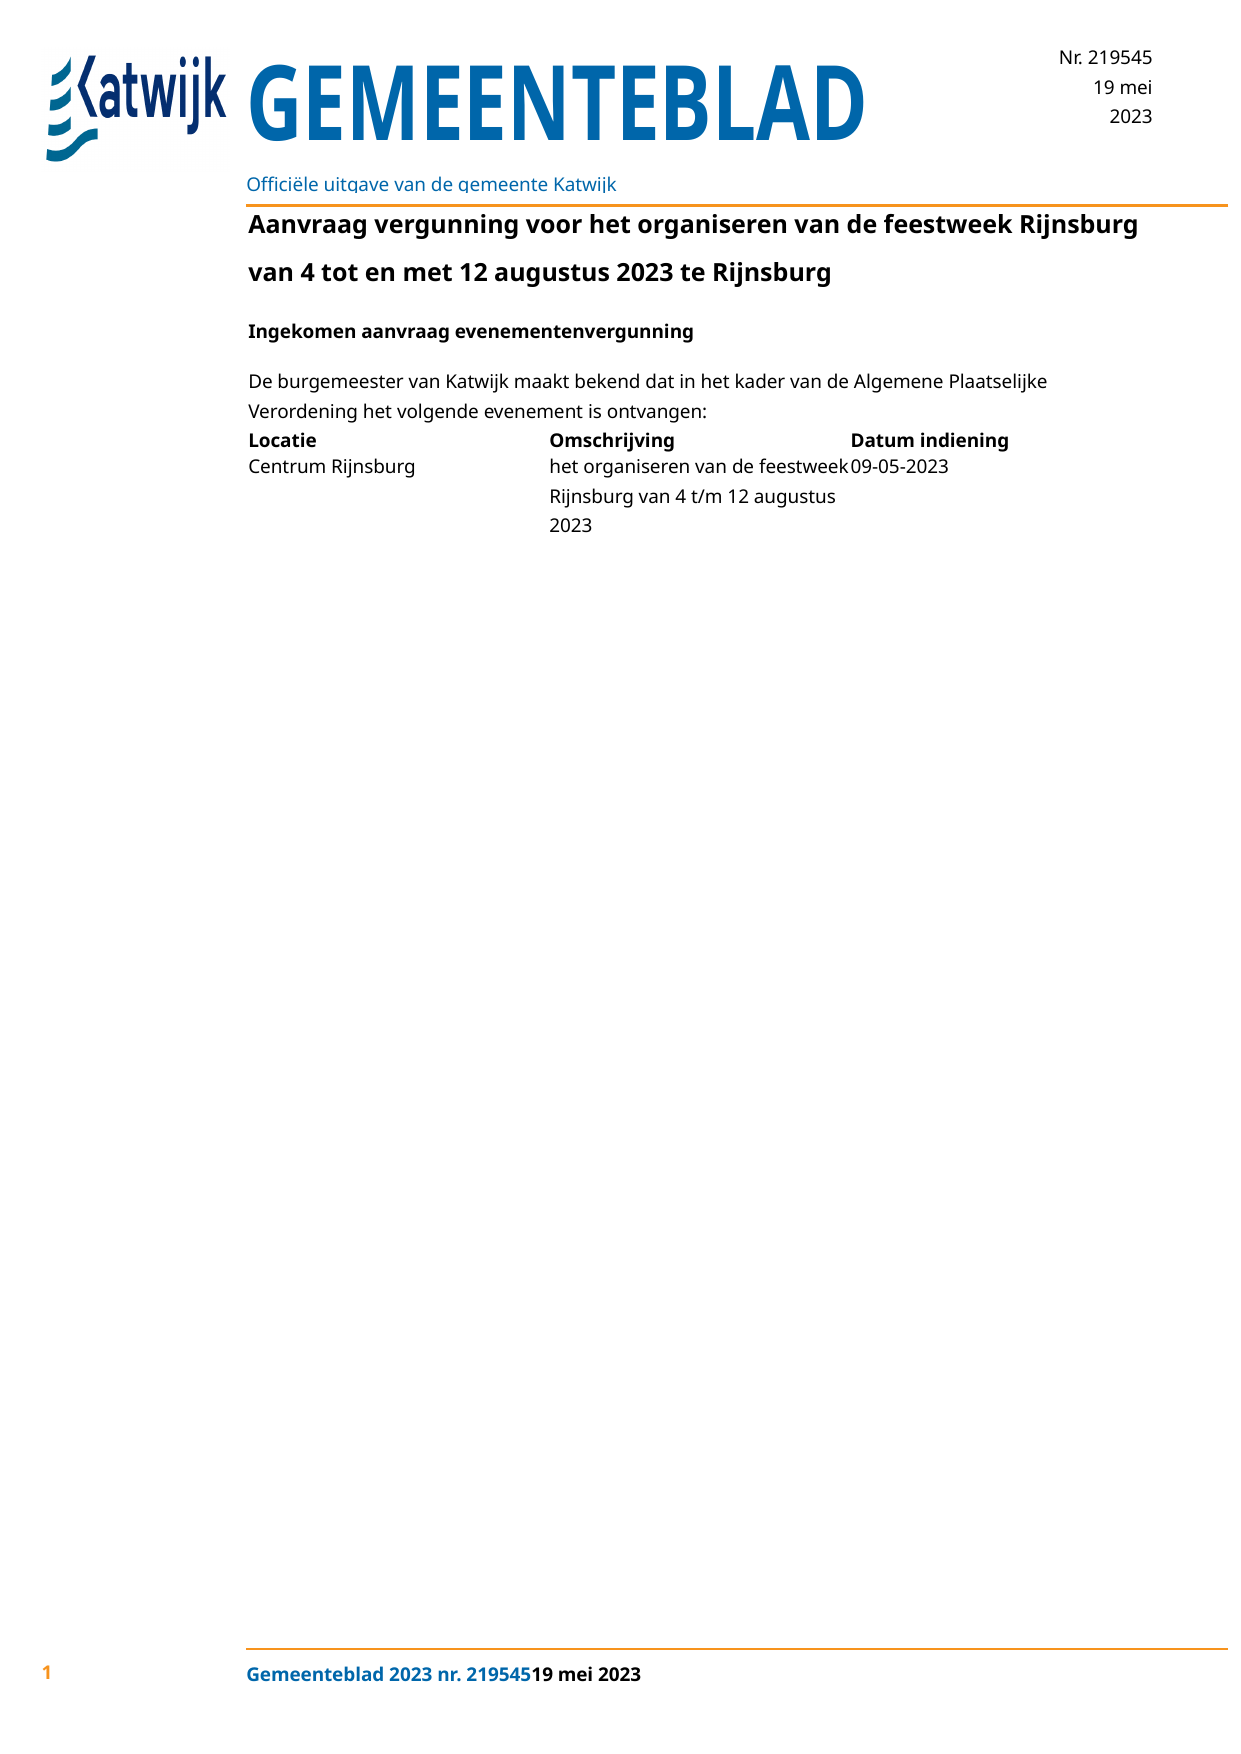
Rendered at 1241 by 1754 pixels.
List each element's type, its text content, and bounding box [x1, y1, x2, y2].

text Ingekomen aanvraag evenementenvergunning [248, 318, 1152, 344]
table_cell 09-05-2023 [850, 453, 1152, 538]
table_cell het organiseren van de feestweek Rijnsburg van 4 t/m 12 augustus 2023 [549, 453, 850, 538]
table_header Datum indiening [850, 428, 1152, 453]
table_header Omschrijving [549, 428, 850, 453]
table_cell Centrum Rijnsburg [248, 453, 549, 538]
text De burgemeester van Katwijk maakt bekend dat in het kader van de Algemene Plaatselijke Verordening het volgende evenement is ontvangen: [248, 368, 1152, 424]
picture [41, 47, 231, 172]
table_header Locatie [248, 428, 549, 453]
text Aanvraag vergunning voor het organiseren van de feestweek Rijnsburg van 4 tot en met 12 augustus 2023 te Rijnsburg [248, 207, 1152, 288]
